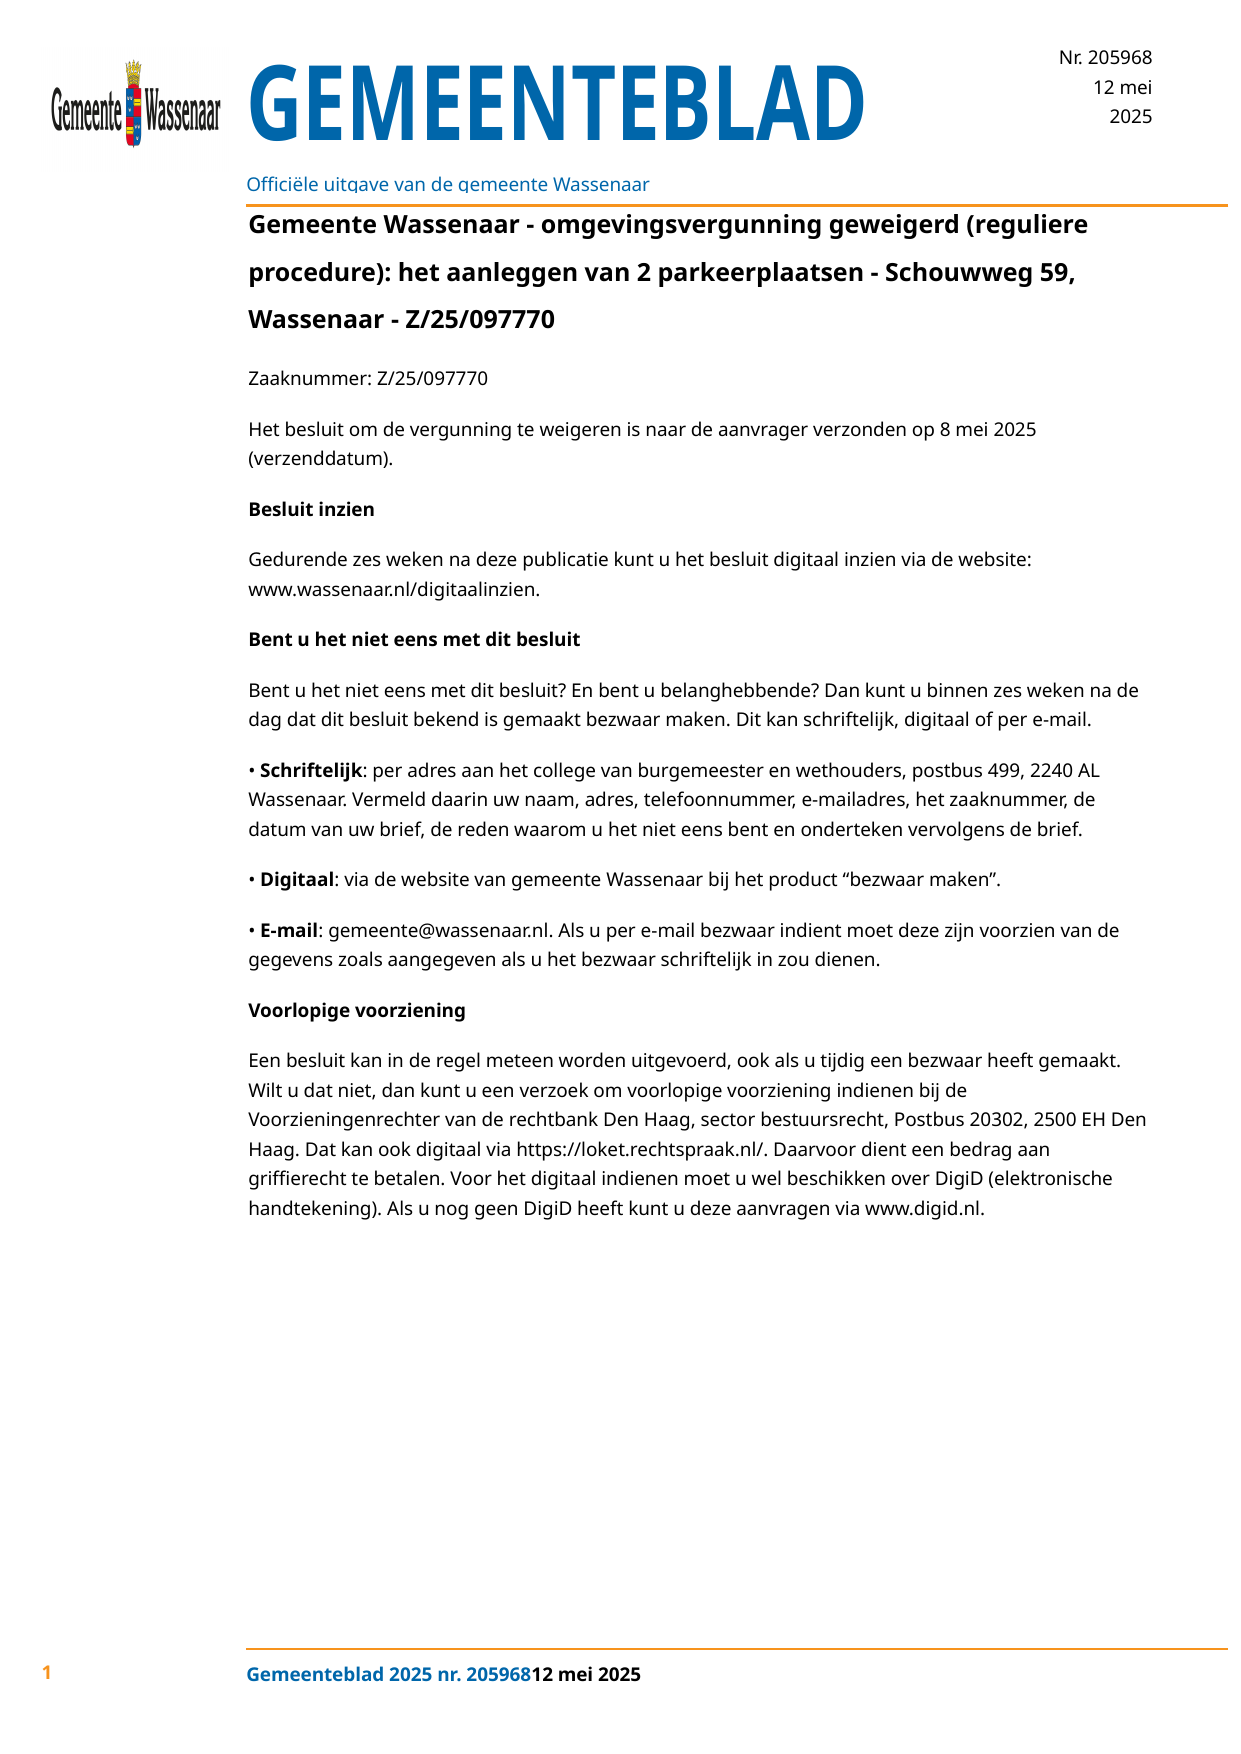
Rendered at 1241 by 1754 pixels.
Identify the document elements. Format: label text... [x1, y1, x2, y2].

text Bent u het niet eens met dit besluit [248, 626, 1152, 652]
text • Digitaal: via de website van gemeente Wassenaar bij het product “bezwaar maken”. [248, 866, 1152, 892]
text Voorlopige voorziening [248, 997, 1152, 1022]
text Besluit inzien [248, 496, 1152, 522]
text • Schriftelijk: per adres aan het college van burgemeester en wethouders, postbus 499, 2240 AL Wassenaar. Vermeld daarin uw naam, adres, telefoonnummer, e-mailadres, het zaaknummer, de datum van uw brief, de reden waarom u het niet eens bent en onderteken vervolgens de brief. [248, 757, 1152, 842]
picture [41, 47, 231, 172]
text Zaaknummer: Z/25/097770 [248, 366, 1152, 391]
text Een besluit kan in de regel meteen worden uitgevoerd, ook als u tijdig een bezwaar heeft gemaakt. Wilt u dat niet, dan kunt u een verzoek om voorlopige voorziening indienen bij de Voorzieningenrechter van de rechtbank Den Haag, sector bestuursrecht, Postbus 20302, 2500 EH Den Haag. Dat kan ook digitaal via https://loket.rechtspraak.nl/. Daarvoor dient een bedrag aan griffierecht te betalen. Voor het digitaal indienen moet u wel beschikken over DigiD (elektronische handtekening). Als u nog geen DigiD heeft kunt u deze aanvragen via www.digid.nl. [248, 1047, 1152, 1221]
text Gemeente Wassenaar - omgevingsvergunning geweigerd (reguliere procedure): het aanleggen van 2 parkeerplaatsen - Schouwweg 59, Wassenaar - Z/25/097770 [248, 207, 1152, 336]
text Het besluit om de vergunning te weigeren is naar de aanvrager verzonden op 8 mei 2025 (verzenddatum). [248, 416, 1152, 471]
text • E-mail: gemeente@wassenaar.nl. Als u per e-mail bezwaar indient moet deze zijn voorzien van de gegevens zoals aangegeven als u het bezwaar schriftelijk in zou dienen. [248, 917, 1152, 972]
text Gedurende zes weken na deze publicatie kunt u het besluit digitaal inzien via de website: www.wassenaar.nl/digitaalinzien. [248, 546, 1152, 602]
text Bent u het niet eens met dit besluit? En bent u belanghebbende? Dan kunt u binnen zes weken na de dag dat dit besluit bekend is gemaakt bezwaar maken. Dit kan schriftelijk, digitaal of per e-mail. [248, 677, 1152, 732]
